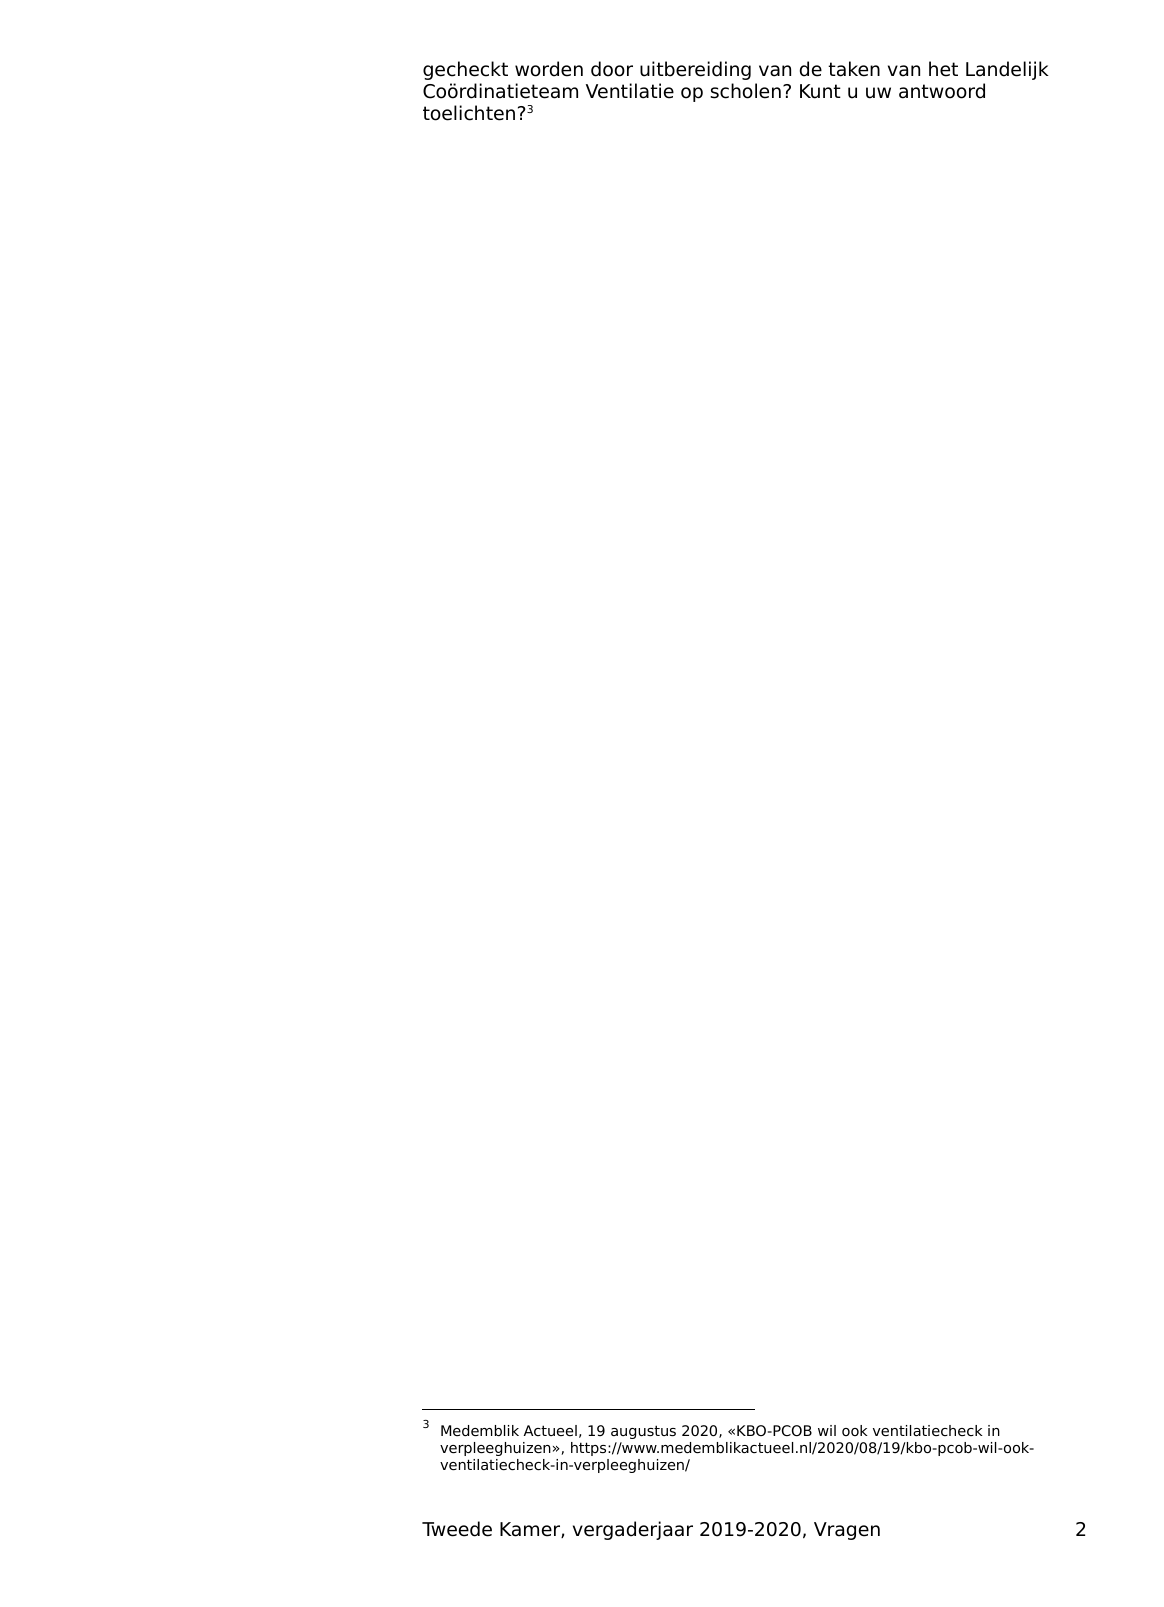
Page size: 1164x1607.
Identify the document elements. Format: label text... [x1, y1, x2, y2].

text gecheckt worden door uitbereiding van de taken van het Landelijk Coördinatieteam Ventilatie op scholen? Kunt u uw antwoord toelichten? [422, 59, 1087, 125]
text Medemblik Actueel, 19 augustus 2020, «KBO-PCOB wil ook ventilatiecheck in verpleeghuizen», https://www.medemblikactueel.nl/2020/08/19/kbo-pcob-wil-ook-ventilatiecheck-in-verpleeghuizen/ [422, 1418, 1087, 1474]
